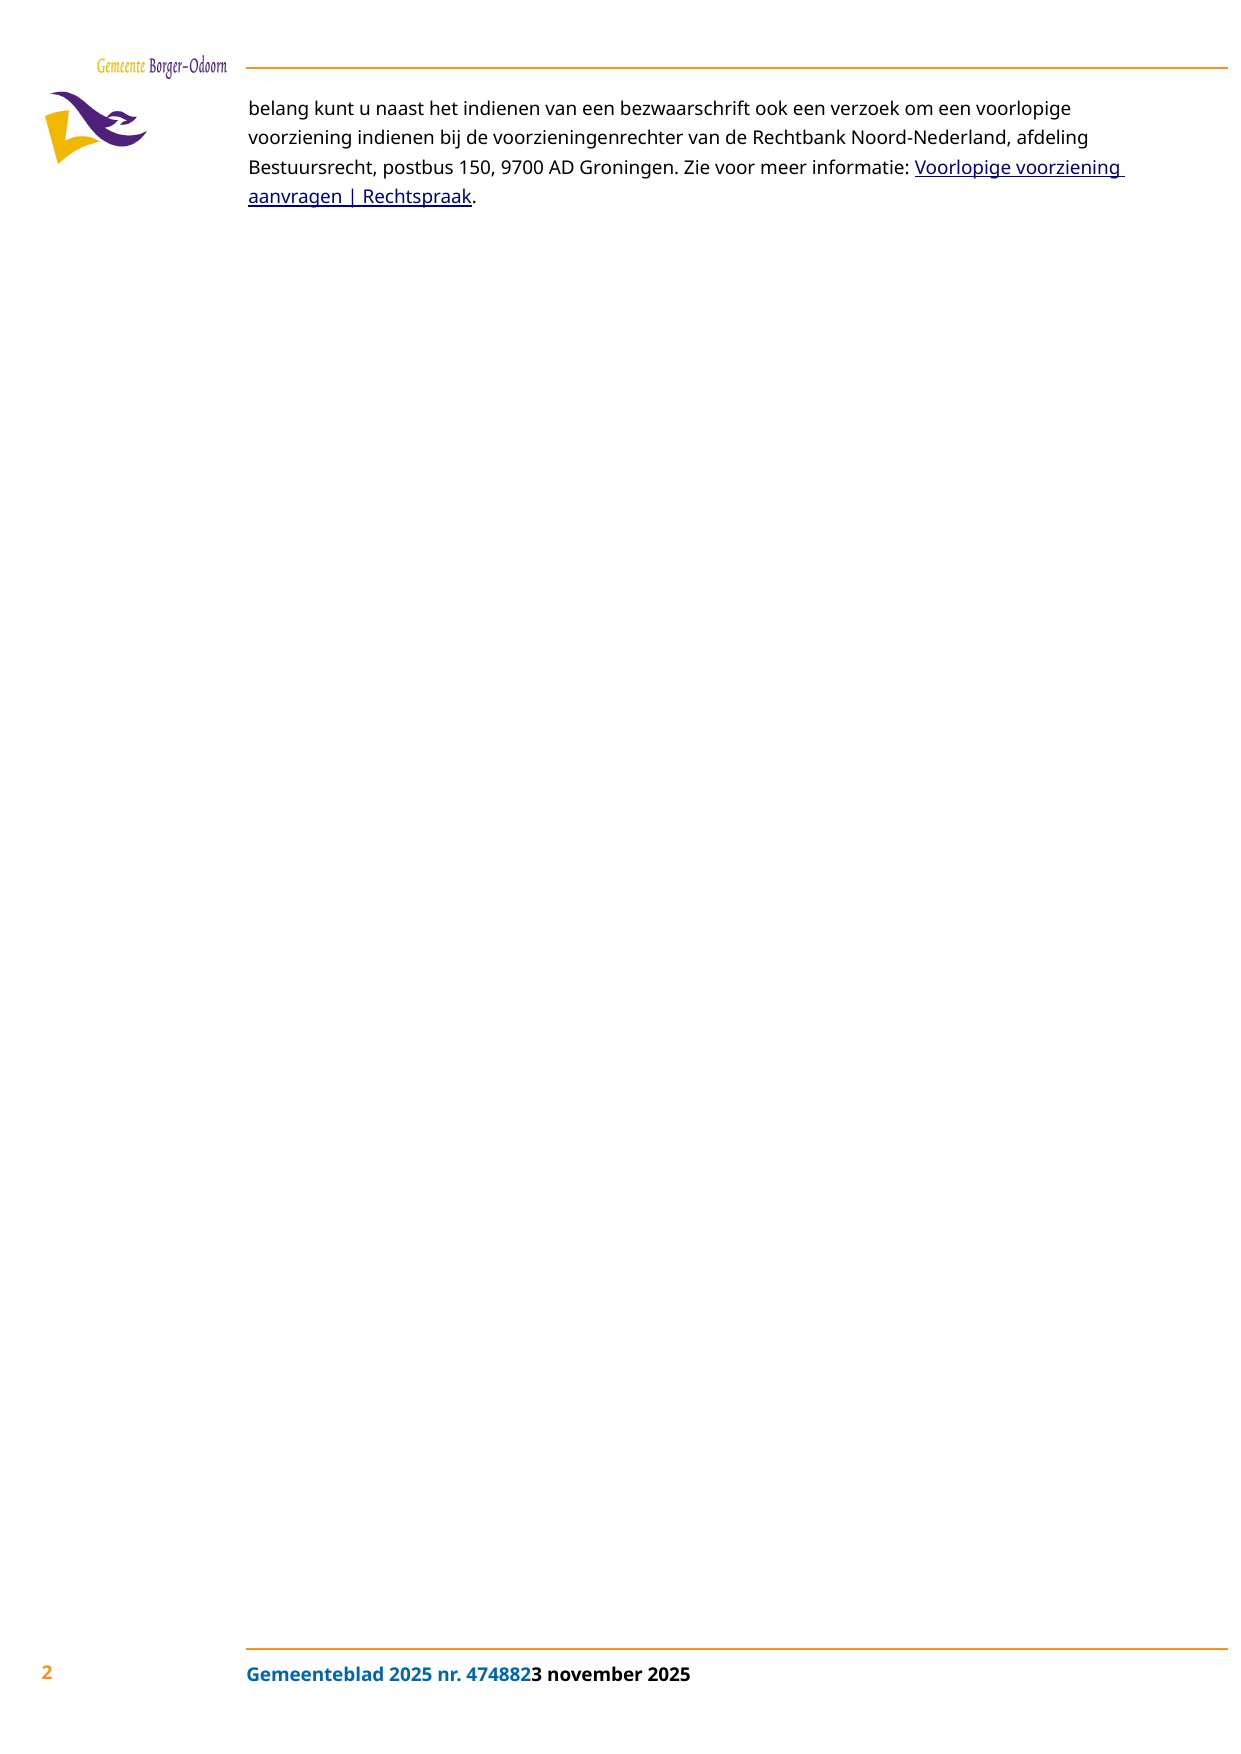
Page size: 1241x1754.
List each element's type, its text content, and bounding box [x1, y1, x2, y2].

text belang kunt u naast het indienen van een bezwaarschrift ook een verzoek om een voorlopige voorziening indienen bij de voorzieningenrechter van de Rechtbank Noord-Nederland, afdeling Bestuursrecht, postbus 150, 9700 AD Groningen. Zie voor meer informatie: Voorlopige voorziening aanvragen | Rechtspraak. [248, 95, 1152, 209]
picture [41, 47, 231, 172]
